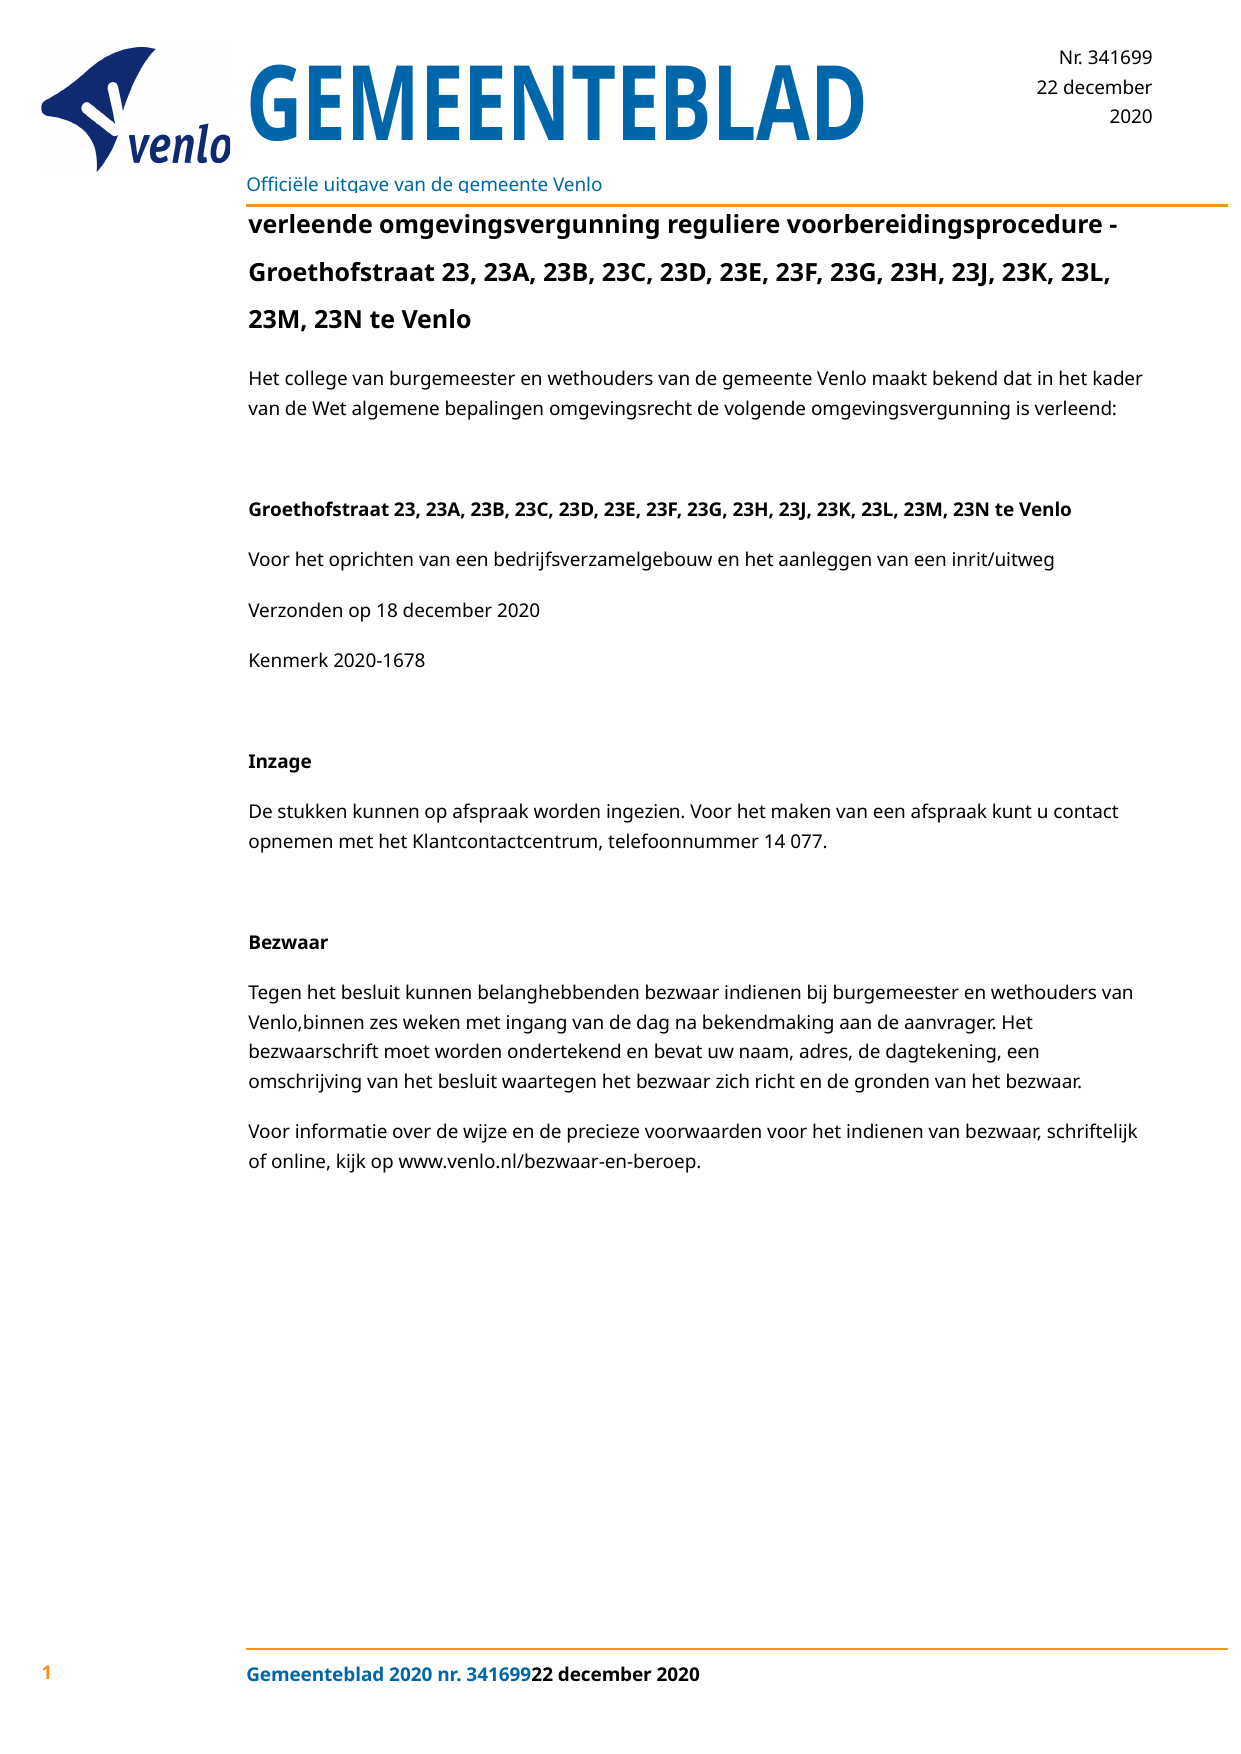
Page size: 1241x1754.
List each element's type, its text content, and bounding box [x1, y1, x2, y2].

text Groethofstraat 23, 23A, 23B, 23C, 23D, 23E, 23F, 23G, 23H, 23J, 23K, 23L, 23M, 23N te Venlo [248, 496, 1152, 522]
text Kenmerk 2020-1678 [248, 647, 1152, 673]
text Bezwaar [248, 929, 1152, 954]
text De stukken kunnen op afspraak worden ingezien. Voor het maken van een afspraak kunt u contact opnemen met het Klantcontactcentrum, telefoonnummer 14 077. [248, 798, 1152, 854]
text verleende omgevingsvergunning reguliere voorbereidingsprocedure - Groethofstraat 23, 23A, 23B, 23C, 23D, 23E, 23F, 23G, 23H, 23J, 23K, 23L, 23M, 23N te Venlo [248, 207, 1152, 336]
text Het college van burgemeester en wethouders van de gemeente Venlo maakt bekend dat in het kader van de Wet algemene bepalingen omgevingsrecht de volgende omgevingsvergunning is verleend: [248, 366, 1152, 421]
picture [41, 47, 231, 172]
text Inzage [248, 748, 1152, 774]
text Verzonden op 18 december 2020 [248, 597, 1152, 622]
text Voor het oprichten van een bedrijfsverzamelgebouw en het aanleggen van een inrit/uitweg [248, 546, 1152, 572]
text Voor informatie over de wijze en de precieze voorwaarden voor het indienen van bezwaar, schriftelijk of online, kijk op www.venlo.nl/bezwaar-en-beroep. [248, 1118, 1152, 1174]
text Tegen het besluit kunnen belanghebbenden bezwaar indienen bij burgemeester en wethouders van Venlo,binnen zes weken met ingang van de dag na bekendmaking aan de aanvrager. Het bezwaarschrift moet worden ondertekend en bevat uw naam, adres, de dagtekening, een omschrijving van het besluit waartegen het bezwaar zich richt en de gronden van het bezwaar. [248, 979, 1152, 1094]
